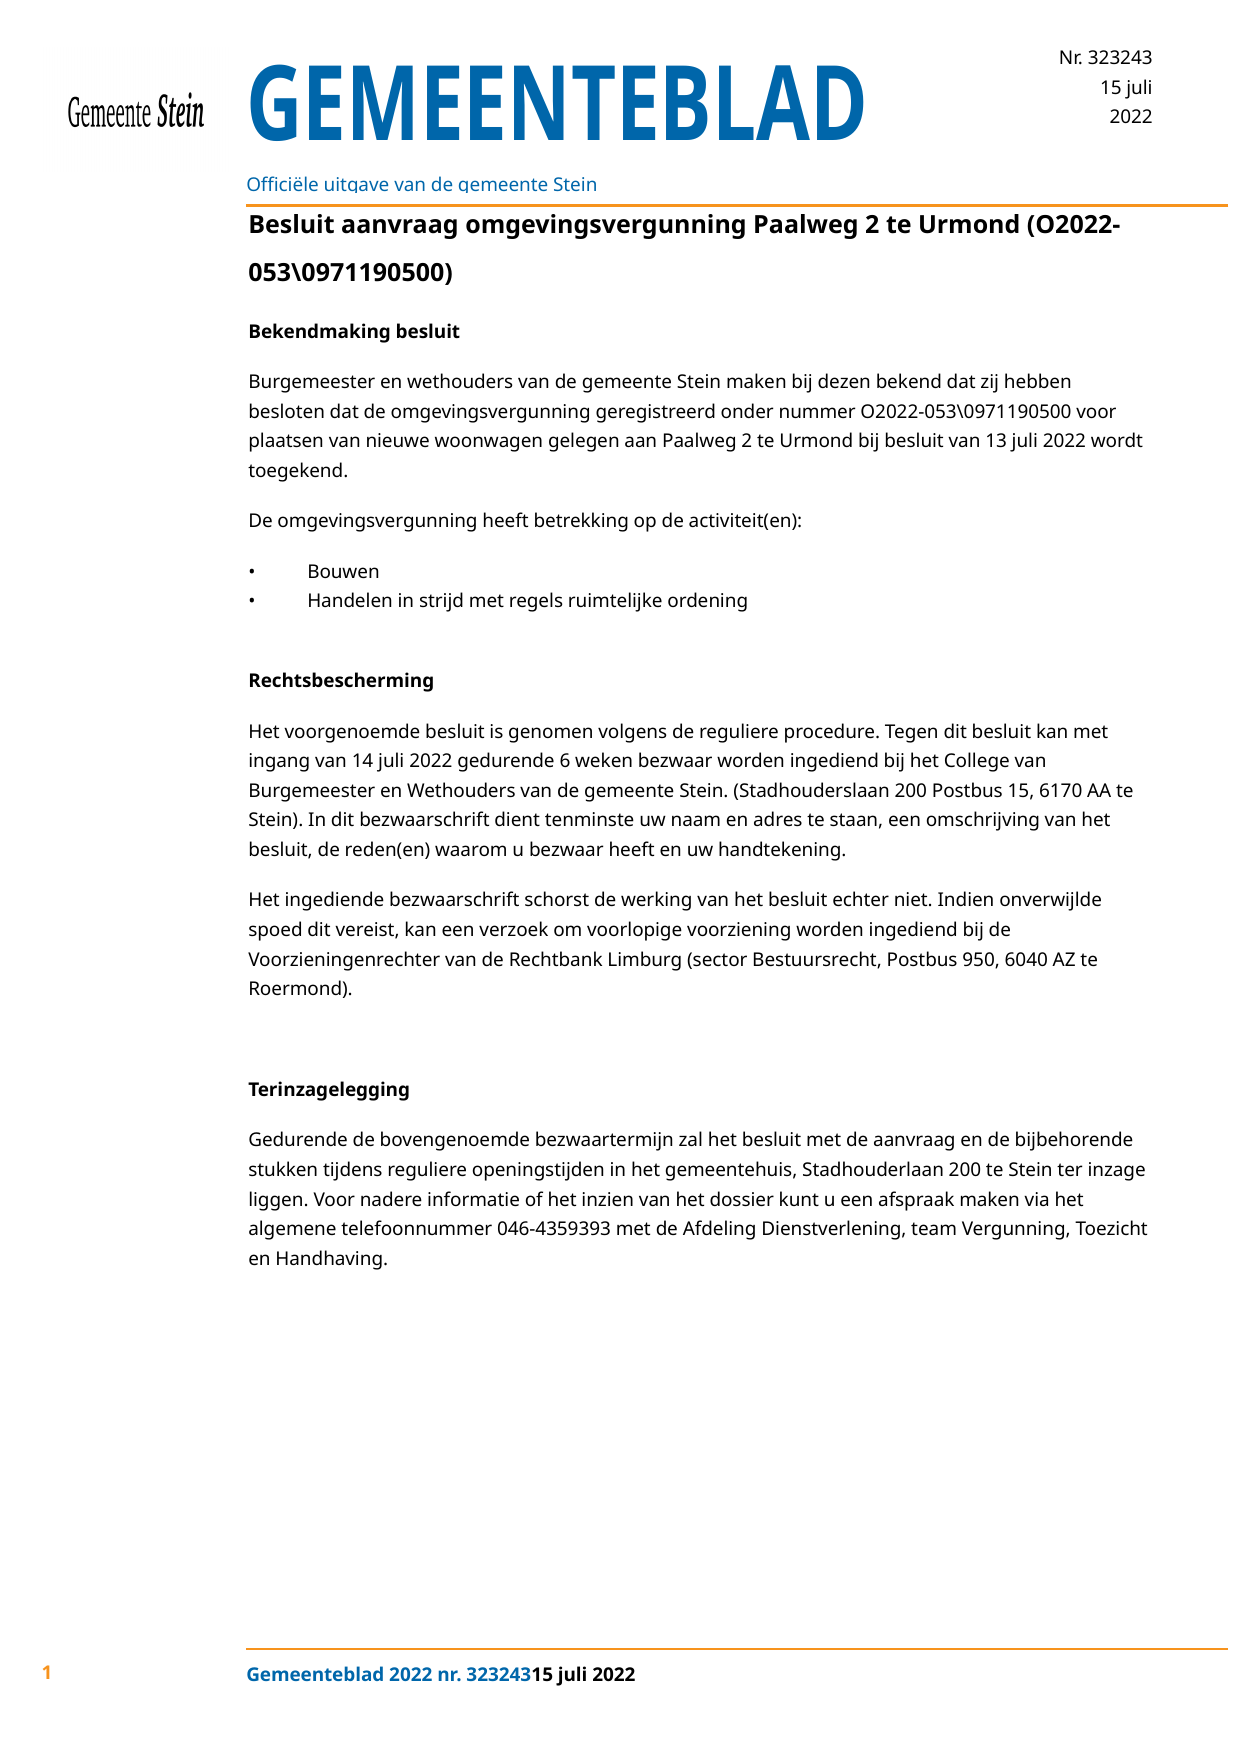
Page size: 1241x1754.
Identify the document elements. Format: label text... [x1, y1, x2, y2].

text Burgemeester en wethouders van de gemeente Stein maken bij dezen bekend dat zij hebben besloten dat de omgevingsvergunning geregistreerd onder nummer O2022-053\0971190500 voor plaatsen van nieuwe woonwagen gelegen aan Paalweg 2 te Urmond bij besluit van 13 juli 2022 wordt toegekend. [248, 368, 1152, 483]
list Bouwen [248, 558, 1152, 584]
text De omgevingsvergunning heeft betrekking op de activiteit(en): [248, 507, 1152, 533]
picture [41, 47, 231, 172]
text Bekendmaking besluit [248, 318, 1152, 344]
text Rechtsbescherming [248, 667, 1152, 693]
list Handelen in strijd met regels ruimtelijke ordening [248, 587, 1152, 613]
text Terinzagelegging [248, 1076, 1152, 1102]
text Het ingediende bezwaarschrift schorst de werking van het besluit echter niet. Indien onverwijlde spoed dit vereist, kan een verzoek om voorlopige voorziening worden ingediend bij de Voorzieningenrechter van de Rechtbank Limburg (sector Bestuursrecht, Postbus 950, 6040 AZ te Roermond). [248, 887, 1152, 1001]
text Besluit aanvraag omgevingsvergunning Paalweg 2 te Urmond (O2022-053\0971190500) [248, 207, 1152, 288]
text Gedurende de bovengenoemde bezwaartermijn zal het besluit met de aanvraag en de bijbehorende stukken tijdens reguliere openingstijden in het gemeentehuis, Stadhouderlaan 200 te Stein ter inzage liggen. Voor nadere informatie of het inzien van het dossier kunt u een afspraak maken via het algemene telefoonnummer 046-4359393 met de Afdeling Dienstverlening, team Vergunning, Toezicht en Handhaving. [248, 1127, 1152, 1271]
text Het voorgenoemde besluit is genomen volgens de reguliere procedure. Tegen dit besluit kan met ingang van 14 juli 2022 gedurende 6 weken bezwaar worden ingediend bij het College van Burgemeester en Wethouders van de gemeente Stein. (Stadhouderslaan 200 Postbus 15, 6170 AA te Stein). In dit bezwaarschrift dient tenminste uw naam en adres te staan, een omschrijving van het besluit, de reden(en) waarom u bezwaar heeft en uw handtekening. [248, 718, 1152, 862]
